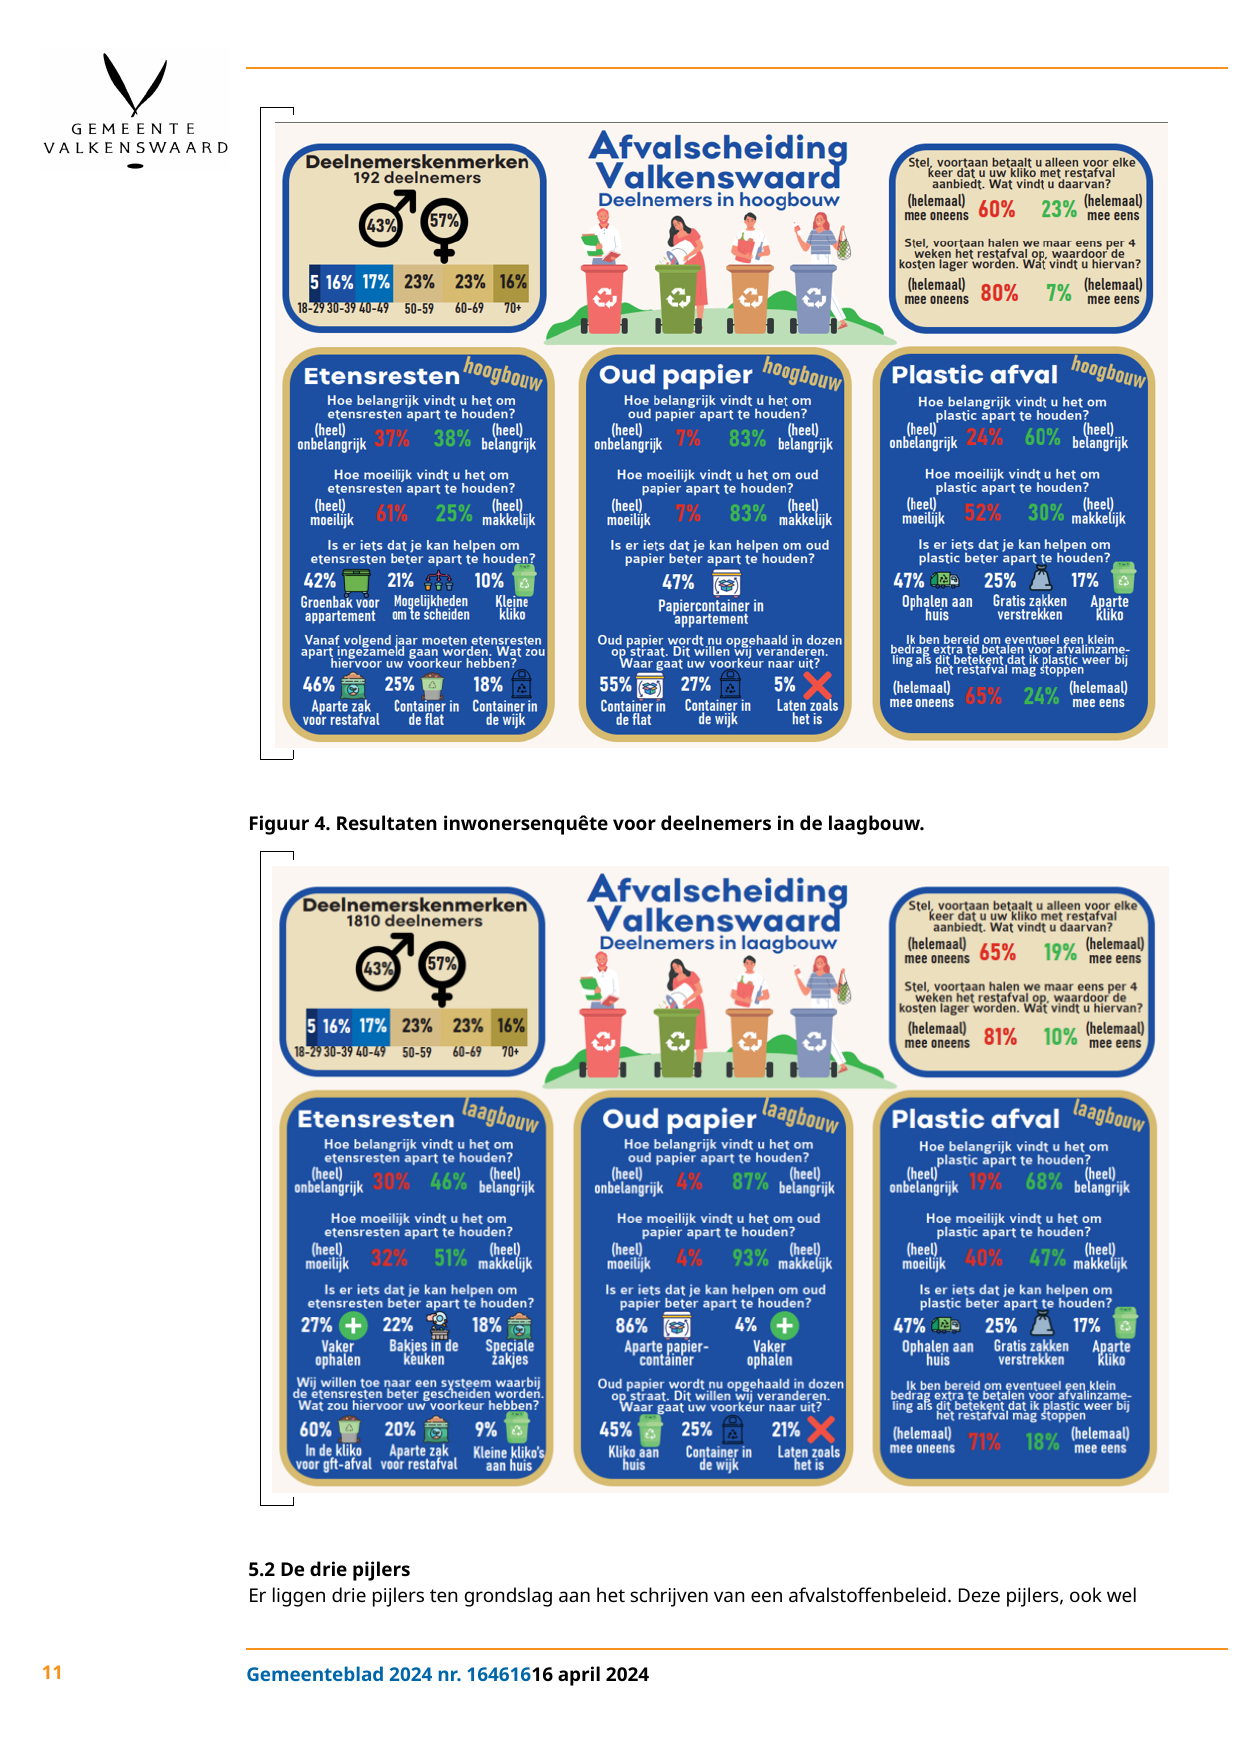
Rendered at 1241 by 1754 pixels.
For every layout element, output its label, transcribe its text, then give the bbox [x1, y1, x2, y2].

text Figuur 4. Resultaten inwonersenquête voor deelnemers in de laagbouw. [248, 810, 1152, 835]
picture [268, 860, 1173, 1497]
picture [268, 115, 1173, 750]
text 5.2 De drie pijlers [248, 1556, 1152, 1582]
text Er liggen drie pijlers ten grondslag aan het schrijven van een afvalstoffenbeleid. Deze pijlers, ook wel [248, 1582, 1152, 1608]
picture [41, 47, 231, 172]
